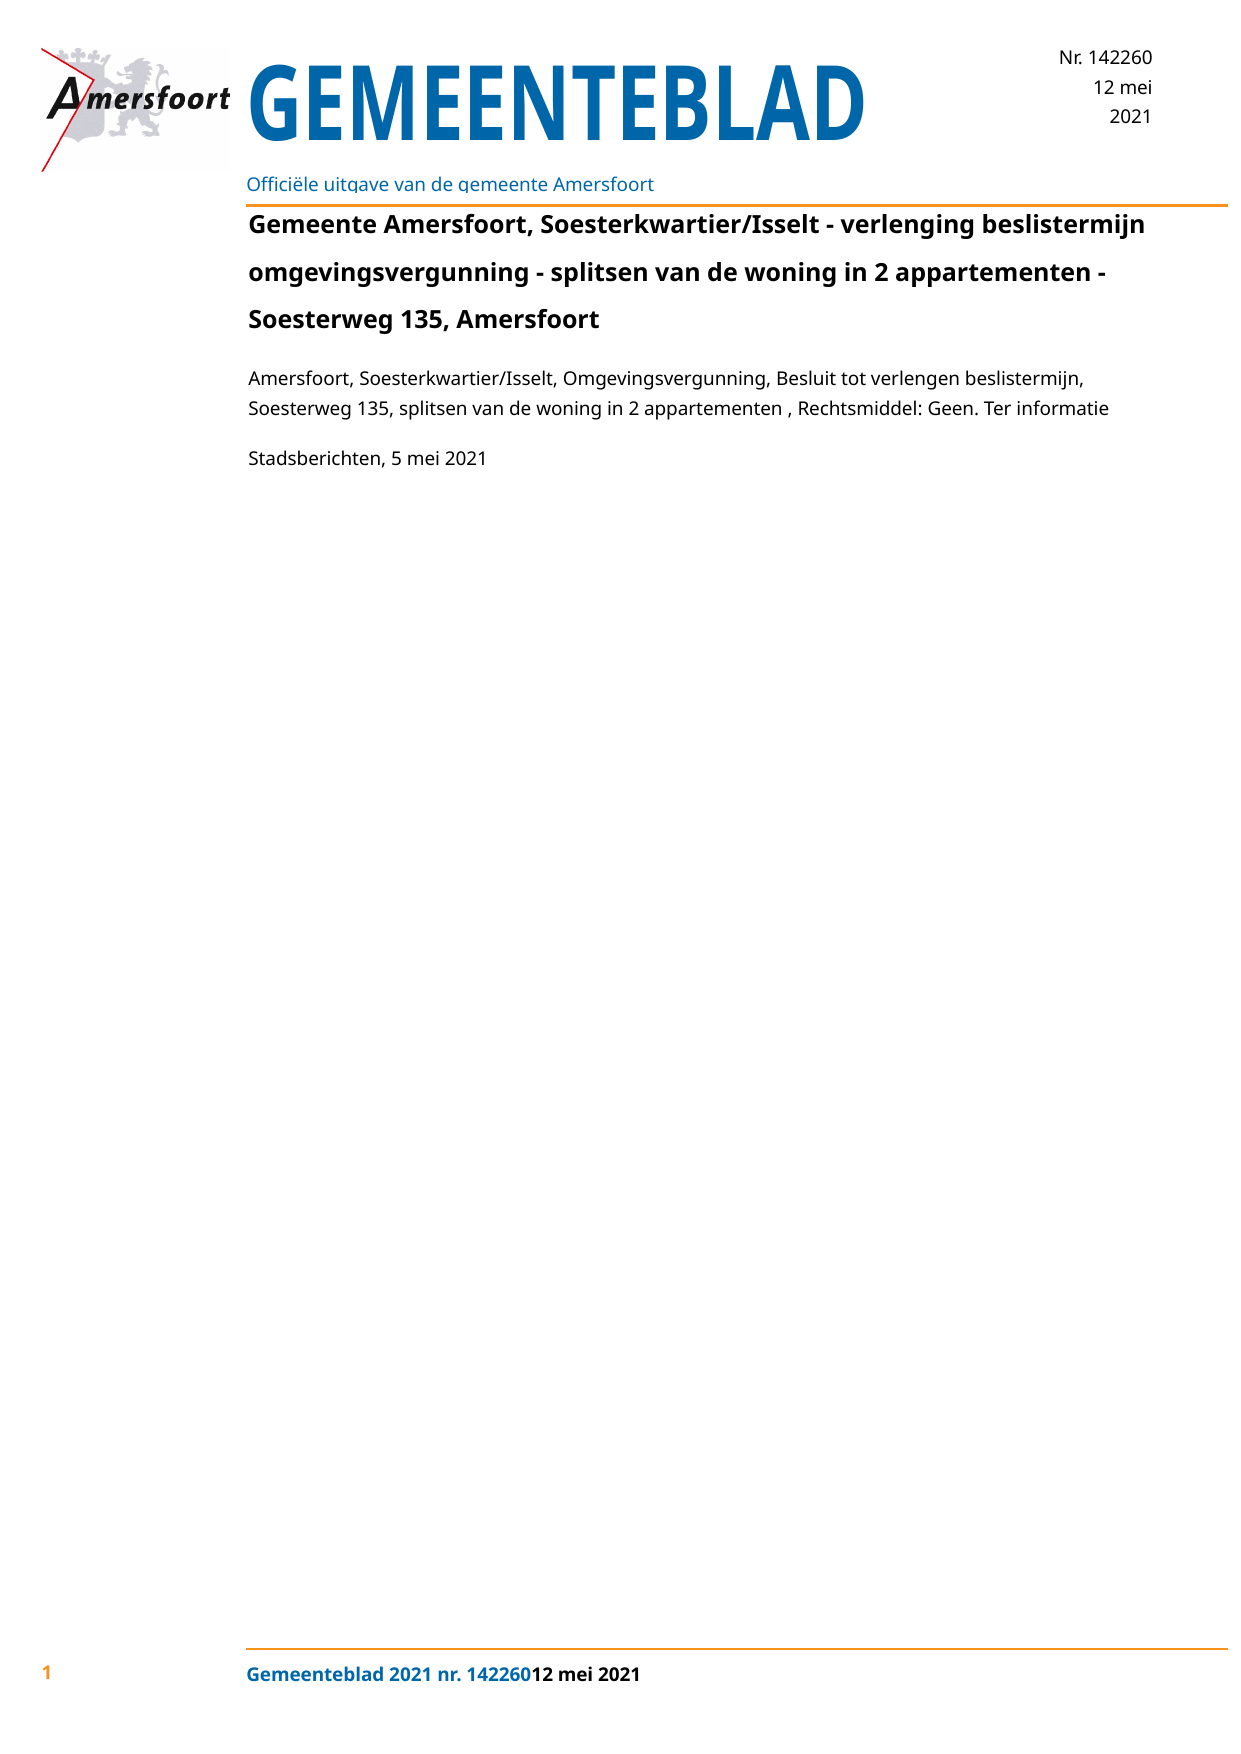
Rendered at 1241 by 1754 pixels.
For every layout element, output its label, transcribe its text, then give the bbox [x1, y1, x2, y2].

text Gemeente Amersfoort, Soesterkwartier/Isselt - verlenging beslistermijn omgevingsvergunning - splitsen van de woning in 2 appartementen - Soesterweg 135, Amersfoort [248, 207, 1152, 336]
picture [41, 47, 231, 172]
text Amersfoort, Soesterkwartier/Isselt, Omgevingsvergunning, Besluit tot verlengen beslistermijn, Soesterweg 135, splitsen van de woning in 2 appartementen , Rechtsmiddel: Geen. Ter informatie [248, 366, 1152, 421]
text Stadsberichten, 5 mei 2021 [248, 446, 1152, 471]
